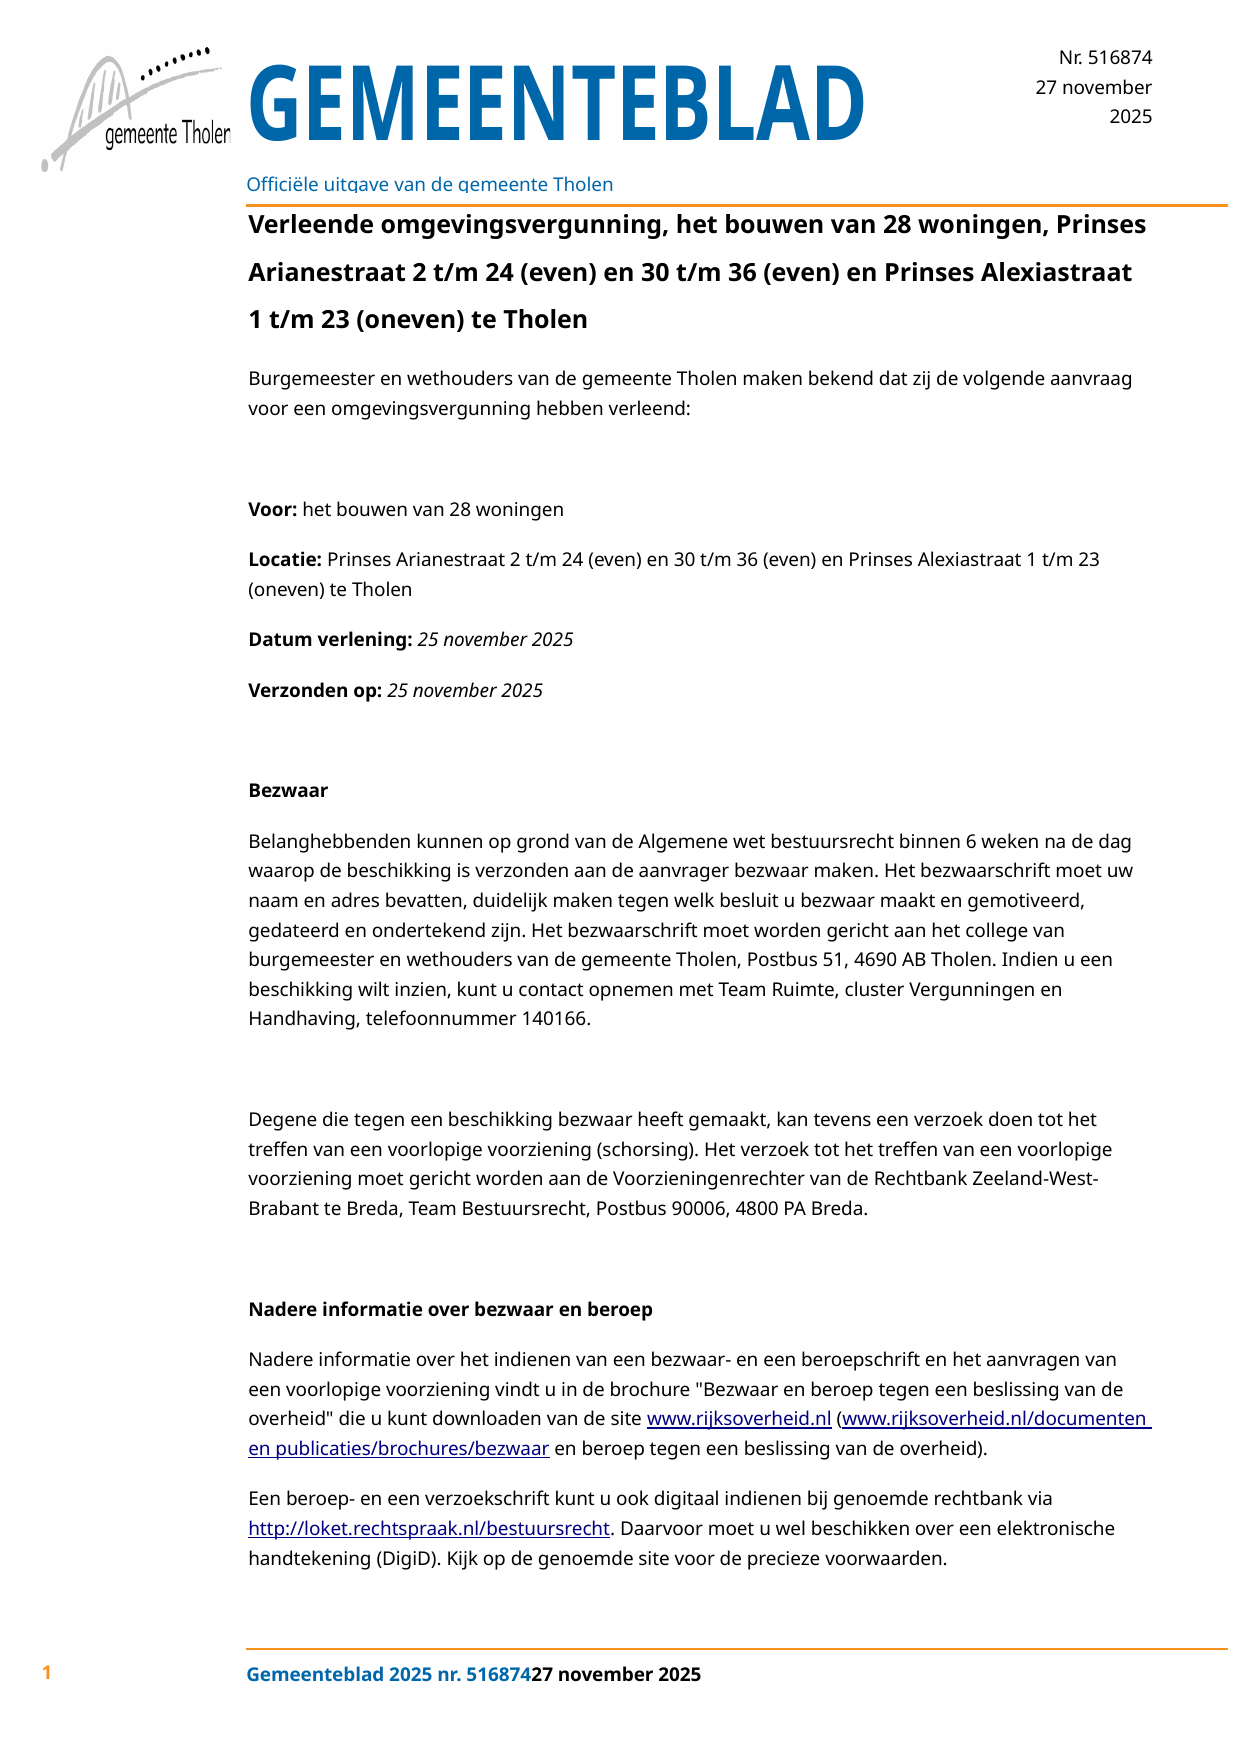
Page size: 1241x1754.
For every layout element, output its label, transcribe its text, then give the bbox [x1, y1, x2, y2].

text Nadere informatie over het indienen van een bezwaar- en een beroepschrift en het aanvragen van een voorlopige voorziening vindt u in de brochure "Bezwaar en beroep tegen een beslissing van de overheid" die u kunt downloaden van de site www.rijksoverheid.nl (www.rijksoverheid.nl/documenten en publicaties/brochures/bezwaar en beroep tegen een beslissing van de overheid). [248, 1346, 1152, 1461]
text Een beroep- en een verzoekschrift kunt u ook digitaal indienen bij genoemde rechtbank via http://loket.rechtspraak.nl/bestuursrecht. Daarvoor moet u wel beschikken over een elektronische handtekening (DigiD). Kijk op de genoemde site voor de precieze voorwaarden. [248, 1486, 1152, 1570]
text Degene die tegen een beschikking bezwaar heeft gemaakt, kan tevens een verzoek doen tot het treffen van een voorlopige voorziening (schorsing). Het verzoek tot het treffen van een voorlopige voorziening moet gericht worden aan de Voorzieningenrechter van de Rechtbank Zeeland-West-Brabant te Breda, Team Bestuursrecht, Postbus 90006, 4800 PA Breda. [248, 1106, 1152, 1221]
text Belanghebbenden kunnen op grond van de Algemene wet bestuursrecht binnen 6 weken na de dag waarop de beschikking is verzonden aan de aanvrager bezwaar maken. Het bezwaarschrift moet uw naam en adres bevatten, duidelijk maken tegen welk besluit u bezwaar maakt en gemotiveerd, gedateerd en ondertekend zijn. Het bezwaarschrift moet worden gericht aan het college van burgemeester en wethouders van de gemeente Tholen, Postbus 51, 4690 AB Tholen. Indien u een beschikking wilt inzien, kunt u contact opnemen met Team Ruimte, cluster Vergunningen en Handhaving, telefoonnummer 140166. [248, 828, 1152, 1031]
text Verzonden op: 25 november 2025 [248, 677, 1152, 702]
text Verleende omgevingsvergunning, het bouwen van 28 woningen, Prinses Arianestraat 2 t/m 24 (even) en 30 t/m 36 (even) en Prinses Alexiastraat 1 t/m 23 (oneven) te Tholen [248, 207, 1152, 336]
picture [41, 47, 231, 172]
text Nadere informatie over bezwaar en beroep [248, 1296, 1152, 1322]
text Locatie: Prinses Arianestraat 2 t/m 24 (even) en 30 t/m 36 (even) en Prinses Alexiastraat 1 t/m 23 (oneven) te Tholen [248, 546, 1152, 602]
text Burgemeester en wethouders van de gemeente Tholen maken bekend dat zij de volgende aanvraag voor een omgevingsvergunning hebben verleend: [248, 366, 1152, 421]
text Bezwaar [248, 778, 1152, 803]
text Voor: het bouwen van 28 woningen [248, 496, 1152, 522]
text Datum verlening: 25 november 2025 [248, 626, 1152, 652]
